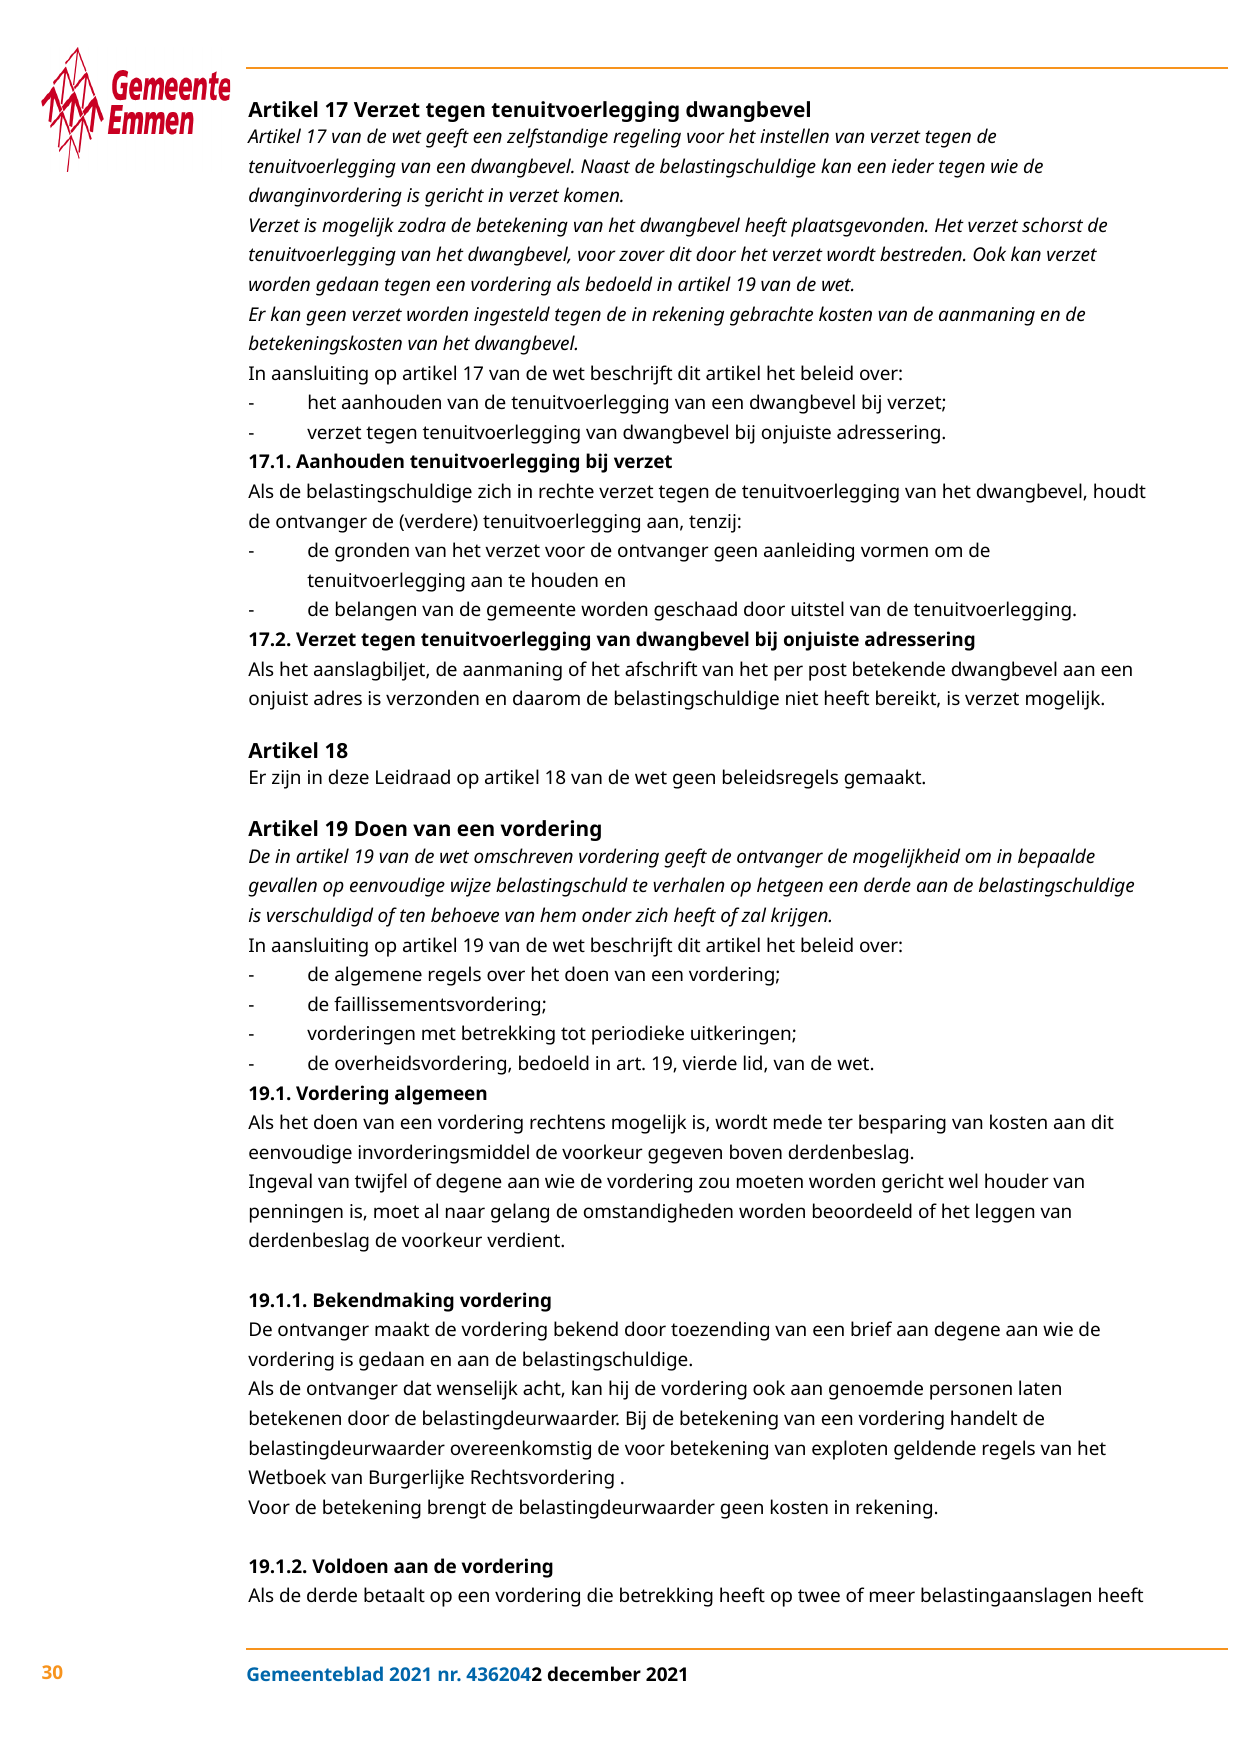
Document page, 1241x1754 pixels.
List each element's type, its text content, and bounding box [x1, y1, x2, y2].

text Als de belastingschuldige zich in rechte verzet tegen de tenuitvoerlegging van het dwangbevel, houdt de ontvanger de (verdere) tenuitvoerlegging aan, tenzij: [248, 478, 1152, 533]
text Ingeval van twijfel of degene aan wie de vordering zou moeten worden gericht wel houder van penningen is, moet al naar gelang de omstandigheden worden beoordeeld of het leggen van derdenbeslag de voorkeur verdient. [248, 1168, 1152, 1253]
text 19.1.2. Voldoen aan de vordering [248, 1553, 1152, 1579]
list het aanhouden van de tenuitvoerlegging van een dwangbevel bij verzet; [248, 389, 1152, 415]
text In aansluiting op artikel 19 van de wet beschrijft dit artikel het beleid over: [248, 932, 1152, 957]
text Als de ontvanger dat wenselijk acht, kan hij de vordering ook aan genoemde personen laten betekenen door de belastingdeurwaarder. Bij de betekening van een vordering handelt de belastingdeurwaarder overeenkomstig de voor betekening van exploten geldende regels van het Wetboek van Burgerlijke Rechtsvordering . [248, 1376, 1152, 1490]
list de faillissementsvordering; [248, 991, 1152, 1017]
text 19.1.1. Bekendmaking vordering [248, 1287, 1152, 1312]
text 19.1. Vordering algemeen [248, 1080, 1152, 1105]
text De in artikel 19 van de wet omschreven vordering geeft de ontvanger de mogelijkheid om in bepaalde gevallen op eenvoudige wijze belastingschuld te verhalen op hetgeen een derde aan de belastingschuldige is verschuldigd of ten behoeve van hem onder zich heeft of zal krijgen. [248, 843, 1152, 928]
text Verzet is mogelijk zodra de betekening van het dwangbevel heeft plaatsgevonden. Het verzet schorst de tenuitvoerlegging van het dwangbevel, voor zover dit door het verzet wordt bestreden. Ook kan verzet worden gedaan tegen een vordering als bedoeld in artikel 19 van de wet. [248, 212, 1152, 297]
text Artikel 17 van de wet geeft een zelfstandige regeling voor het instellen van verzet tegen de tenuitvoerlegging van een dwangbevel. Naast de belastingschuldige kan een ieder tegen wie de dwanginvordering is gericht in verzet komen. [248, 123, 1152, 208]
text Als de derde betaalt op een vordering die betrekking heeft op twee of meer belastingaanslagen heeft [248, 1583, 1152, 1608]
text Artikel 18 [248, 736, 1152, 764]
text Artikel 17 Verzet tegen tenuitvoerlegging dwangbevel [248, 95, 1152, 123]
list verzet tegen tenuitvoerlegging van dwangbevel bij onjuiste adressering. [248, 419, 1152, 445]
list vorderingen met betrekking tot periodieke uitkeringen; [248, 1021, 1152, 1046]
picture [41, 47, 231, 172]
text De ontvanger maakt de vordering bekend door toezending van een brief aan degene aan wie de vordering is gedaan en aan de belastingschuldige. [248, 1316, 1152, 1372]
text Er zijn in deze Leidraad op artikel 18 van de wet geen beleidsregels gemaakt. [248, 764, 1152, 790]
list de overheidsvordering, bedoeld in art. 19, vierde lid, van de wet. [248, 1050, 1152, 1076]
list de belangen van de gemeente worden geschaad door uitstel van de tenuitvoerlegging. [248, 597, 1152, 622]
text Voor de betekening brengt de belastingdeurwaarder geen kosten in rekening. [248, 1494, 1152, 1519]
text Artikel 19 Doen van een vordering [248, 814, 1152, 843]
text Als het aanslagbiljet, de aanmaning of het afschrift van het per post betekende dwangbevel aan een onjuist adres is verzonden en daarom de belastingschuldige niet heeft bereikt, is verzet mogelijk. [248, 656, 1152, 711]
text Als het doen van een vordering rechtens mogelijk is, wordt mede ter besparing van kosten aan dit eenvoudige invorderingsmiddel de voorkeur gegeven boven derdenbeslag. [248, 1109, 1152, 1164]
text In aansluiting op artikel 17 van de wet beschrijft dit artikel het beleid over: [248, 360, 1152, 386]
list de algemene regels over het doen van een vordering; [248, 961, 1152, 987]
text 17.1. Aanhouden tenuitvoerlegging bij verzet [248, 449, 1152, 474]
text Er kan geen verzet worden ingesteld tegen de in rekening gebrachte kosten van de aanmaning en de betekeningskosten van het dwangbevel. [248, 301, 1152, 356]
list de gronden van het verzet voor de ontvanger geen aanleiding vormen om de tenuitvoerlegging aan te houden en [248, 537, 1152, 593]
text 17.2. Verzet tegen tenuitvoerlegging van dwangbevel bij onjuiste adressering [248, 626, 1152, 652]
